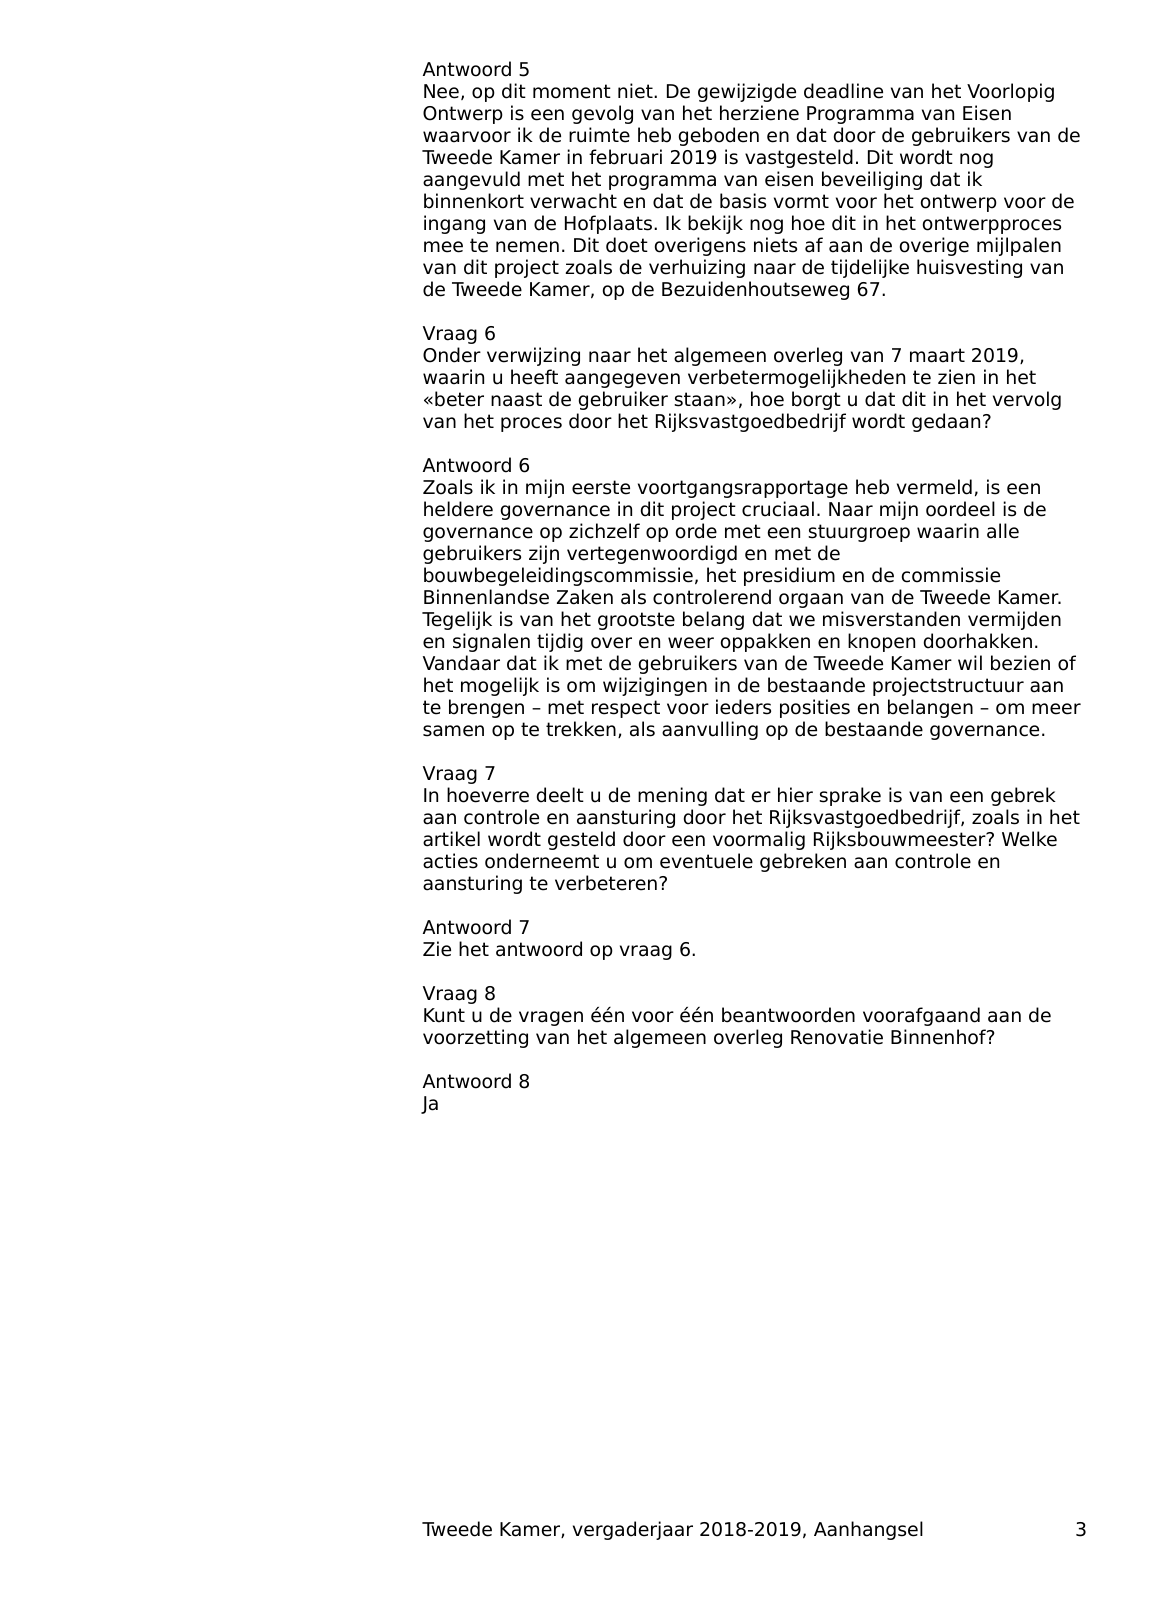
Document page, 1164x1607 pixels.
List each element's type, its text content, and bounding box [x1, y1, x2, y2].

text Antwoord 6 [422, 455, 1087, 477]
text Zie het antwoord op vraag 6. [422, 939, 1087, 961]
text Vraag 7 [422, 763, 1087, 785]
text Antwoord 5 [422, 59, 1087, 81]
text In hoeverre deelt u de mening dat er hier sprake is van een gebrek aan controle en aansturing door het Rijksvastgoedbedrijf, zoals in het artikel wordt gesteld door een voormalig Rijksbouwmeester? Welke acties onderneemt u om eventuele gebreken aan controle en aansturing te verbeteren? [422, 785, 1087, 895]
text Antwoord 7 [422, 917, 1087, 939]
text Antwoord 8 [422, 1071, 1087, 1093]
text Nee, op dit moment niet. De gewijzigde deadline van het Voorlopig Ontwerp is een gevolg van het herziene Programma van Eisen waarvoor ik de ruimte heb geboden en dat door de gebruikers van de Tweede Kamer in februari 2019 is vastgesteld. Dit wordt nog aangevuld met het programma van eisen beveiliging dat ik binnenkort verwacht en dat de basis vormt voor het ontwerp voor de ingang van de Hofplaats. Ik bekijk nog hoe dit in het ontwerpproces mee te nemen. Dit doet overigens niets af aan de overige mijlpalen van dit project zoals de verhuizing naar de tijdelijke huisvesting van de Tweede Kamer, op de Bezuidenhoutseweg 67. [422, 81, 1087, 301]
text Ja [422, 1093, 1087, 1115]
text Vraag 6 [422, 323, 1087, 345]
text Zoals ik in mijn eerste voortgangsrapportage heb vermeld, is een heldere governance in dit project cruciaal. Naar mijn oordeel is de governance op zichzelf op orde met een stuurgroep waarin alle gebruikers zijn vertegenwoordigd en met de bouwbegeleidingscommissie, het presidium en de commissie Binnenlandse Zaken als controlerend orgaan van de Tweede Kamer. Tegelijk is van het grootste belang dat we misverstanden vermijden en signalen tijdig over en weer oppakken en knopen doorhakken. Vandaar dat ik met de gebruikers van de Tweede Kamer wil bezien of het mogelijk is om wijzigingen in de bestaande projectstructuur aan te brengen – met respect voor ieders posities en belangen – om meer samen op te trekken, als aanvulling op de bestaande governance. [422, 477, 1087, 741]
text Onder verwijzing naar het algemeen overleg van 7 maart 2019, waarin u heeft aangegeven verbetermogelijkheden te zien in het «beter naast de gebruiker staan», hoe borgt u dat dit in het vervolg van het proces door het Rijksvastgoedbedrijf wordt gedaan? [422, 345, 1087, 433]
text Vraag 8 [422, 983, 1087, 1005]
text Kunt u de vragen één voor één beantwoorden voorafgaand aan de voorzetting van het algemeen overleg Renovatie Binnenhof? [422, 1005, 1087, 1049]
